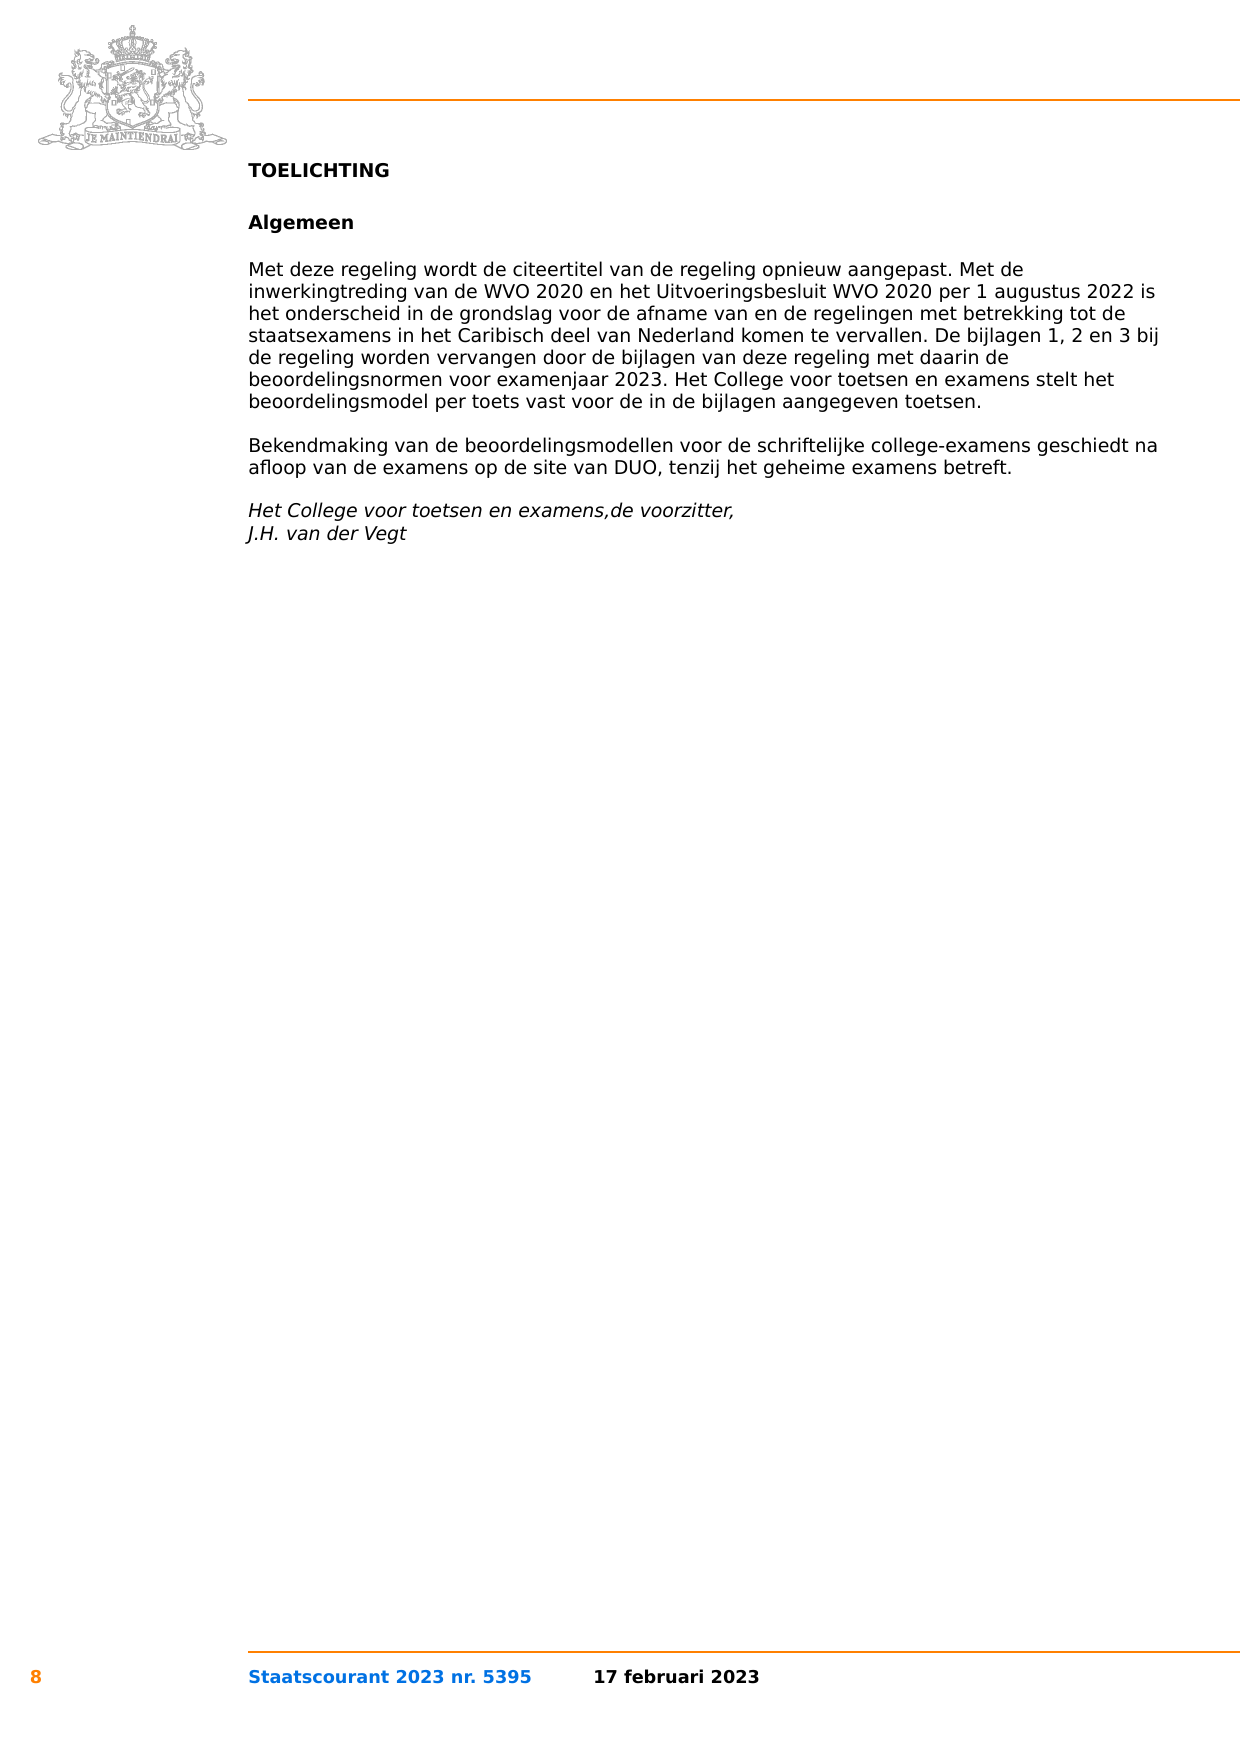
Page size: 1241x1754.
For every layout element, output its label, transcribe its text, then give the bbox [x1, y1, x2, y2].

subtitle Algemeen [248, 212, 1163, 234]
subtitle TOELICHTING [248, 160, 1163, 182]
text Bekendmaking van de beoordelingsmodellen voor de schriftelijke college-examens geschiedt na afloop van de examens op de site van DUO, tenzij het geheime examens betreft. [248, 434, 1163, 478]
picture [38, 25, 227, 150]
text Het College voor toetsen en examens,de voorzitter, J.H. van der Vegt [248, 500, 1163, 544]
text Met deze regeling wordt de citeertitel van de regeling opnieuw aangepast. Met de inwerkingtreding van de WVO 2020 en het Uitvoeringsbesluit WVO 2020 per 1 augustus 2022 is het onderscheid in de grondslag voor de afname van en de regelingen met betrekking tot de staatsexamens in het Caribisch deel van Nederland komen te vervallen. De bijlagen 1, 2 en 3 bij de regeling worden vervangen door de bijlagen van deze regeling met daarin de beoordelingsnormen voor examenjaar 2023. Het College voor toetsen en examens stelt het beoordelingsmodel per toets vast voor de in de bijlagen aangegeven toetsen. [248, 259, 1163, 413]
